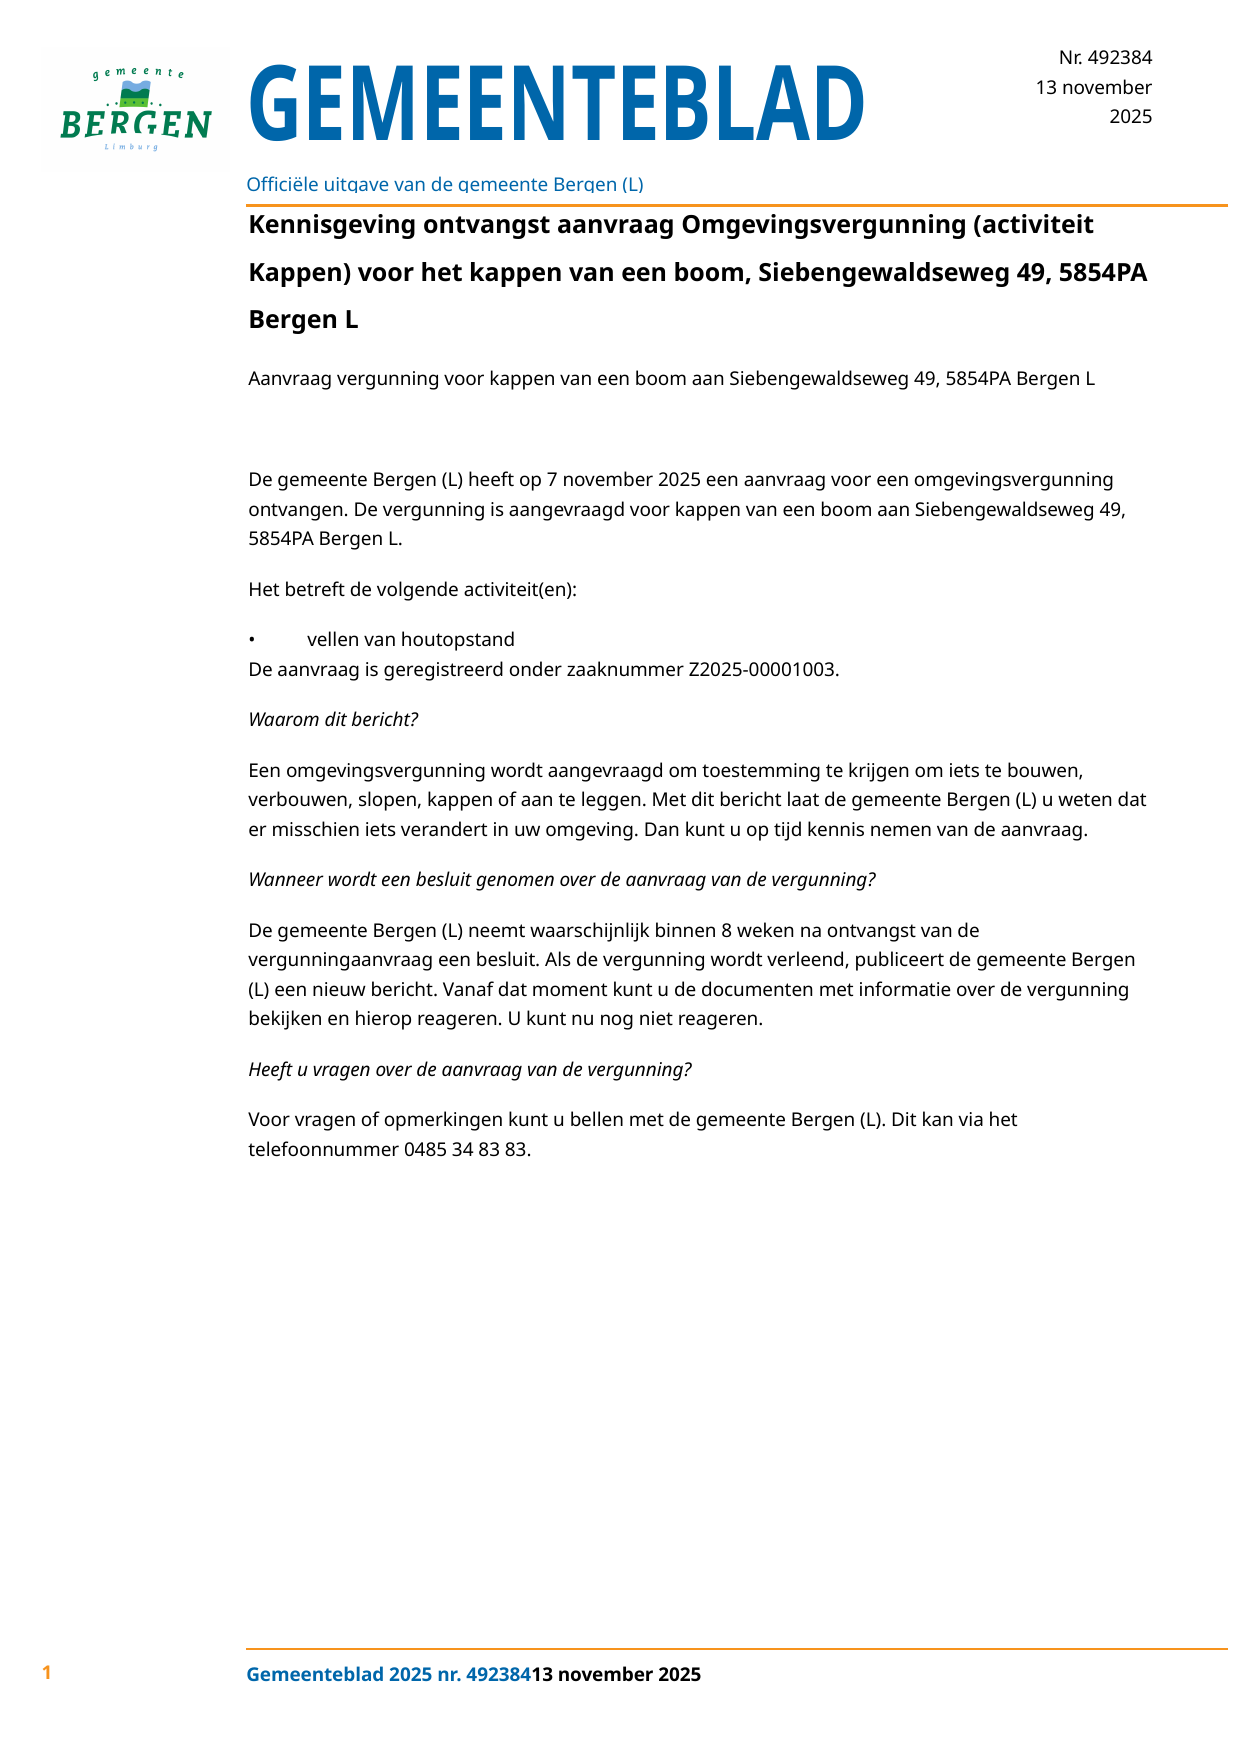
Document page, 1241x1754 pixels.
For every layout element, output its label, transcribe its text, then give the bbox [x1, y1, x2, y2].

picture [41, 47, 231, 172]
text Een omgevingsvergunning wordt aangevraagd om toestemming te krijgen om iets te bouwen, verbouwen, slopen, kappen of aan te leggen. Met dit bericht laat de gemeente Bergen (L) u weten dat er misschien iets verandert in uw omgeving. Dan kunt u op tijd kennis nemen van de aanvraag. [248, 757, 1152, 842]
text Het betreft de volgende activiteit(en): [248, 576, 1152, 602]
text Heeft u vragen over de aanvraag van de vergunning? [248, 1056, 1152, 1082]
text Waarom dit bericht? [248, 706, 1152, 732]
text Aanvraag vergunning voor kappen van een boom aan Siebengewaldseweg 49, 5854PA Bergen L [248, 366, 1152, 391]
text Voor vragen of opmerkingen kunt u bellen met de gemeente Bergen (L). Dit kan via het telefoonnummer 0485 34 83 83. [248, 1106, 1152, 1162]
text De aanvraag is geregistreerd onder zaaknummer Z2025-00001003. [248, 656, 1152, 682]
text De gemeente Bergen (L) heeft op 7 november 2025 een aanvraag voor een omgevingsvergunning ontvangen. De vergunning is aangevraagd voor kappen van een boom aan Siebengewaldseweg 49, 5854PA Bergen L. [248, 466, 1152, 551]
list vellen van houtopstand [248, 626, 1152, 652]
text Wanneer wordt een besluit genomen over de aanvraag van de vergunning? [248, 866, 1152, 892]
text Kennisgeving ontvangst aanvraag Omgevingsvergunning (activiteit Kappen) voor het kappen van een boom, Siebengewaldseweg 49, 5854PA Bergen L [248, 207, 1152, 336]
text De gemeente Bergen (L) neemt waarschijnlijk binnen 8 weken na ontvangst van de vergunningaanvraag een besluit. Als de vergunning wordt verleend, publiceert de gemeente Bergen (L) een nieuw bericht. Vanaf dat moment kunt u de documenten met informatie over de vergunning bekijken en hierop reageren. U kunt nu nog niet reageren. [248, 917, 1152, 1031]
